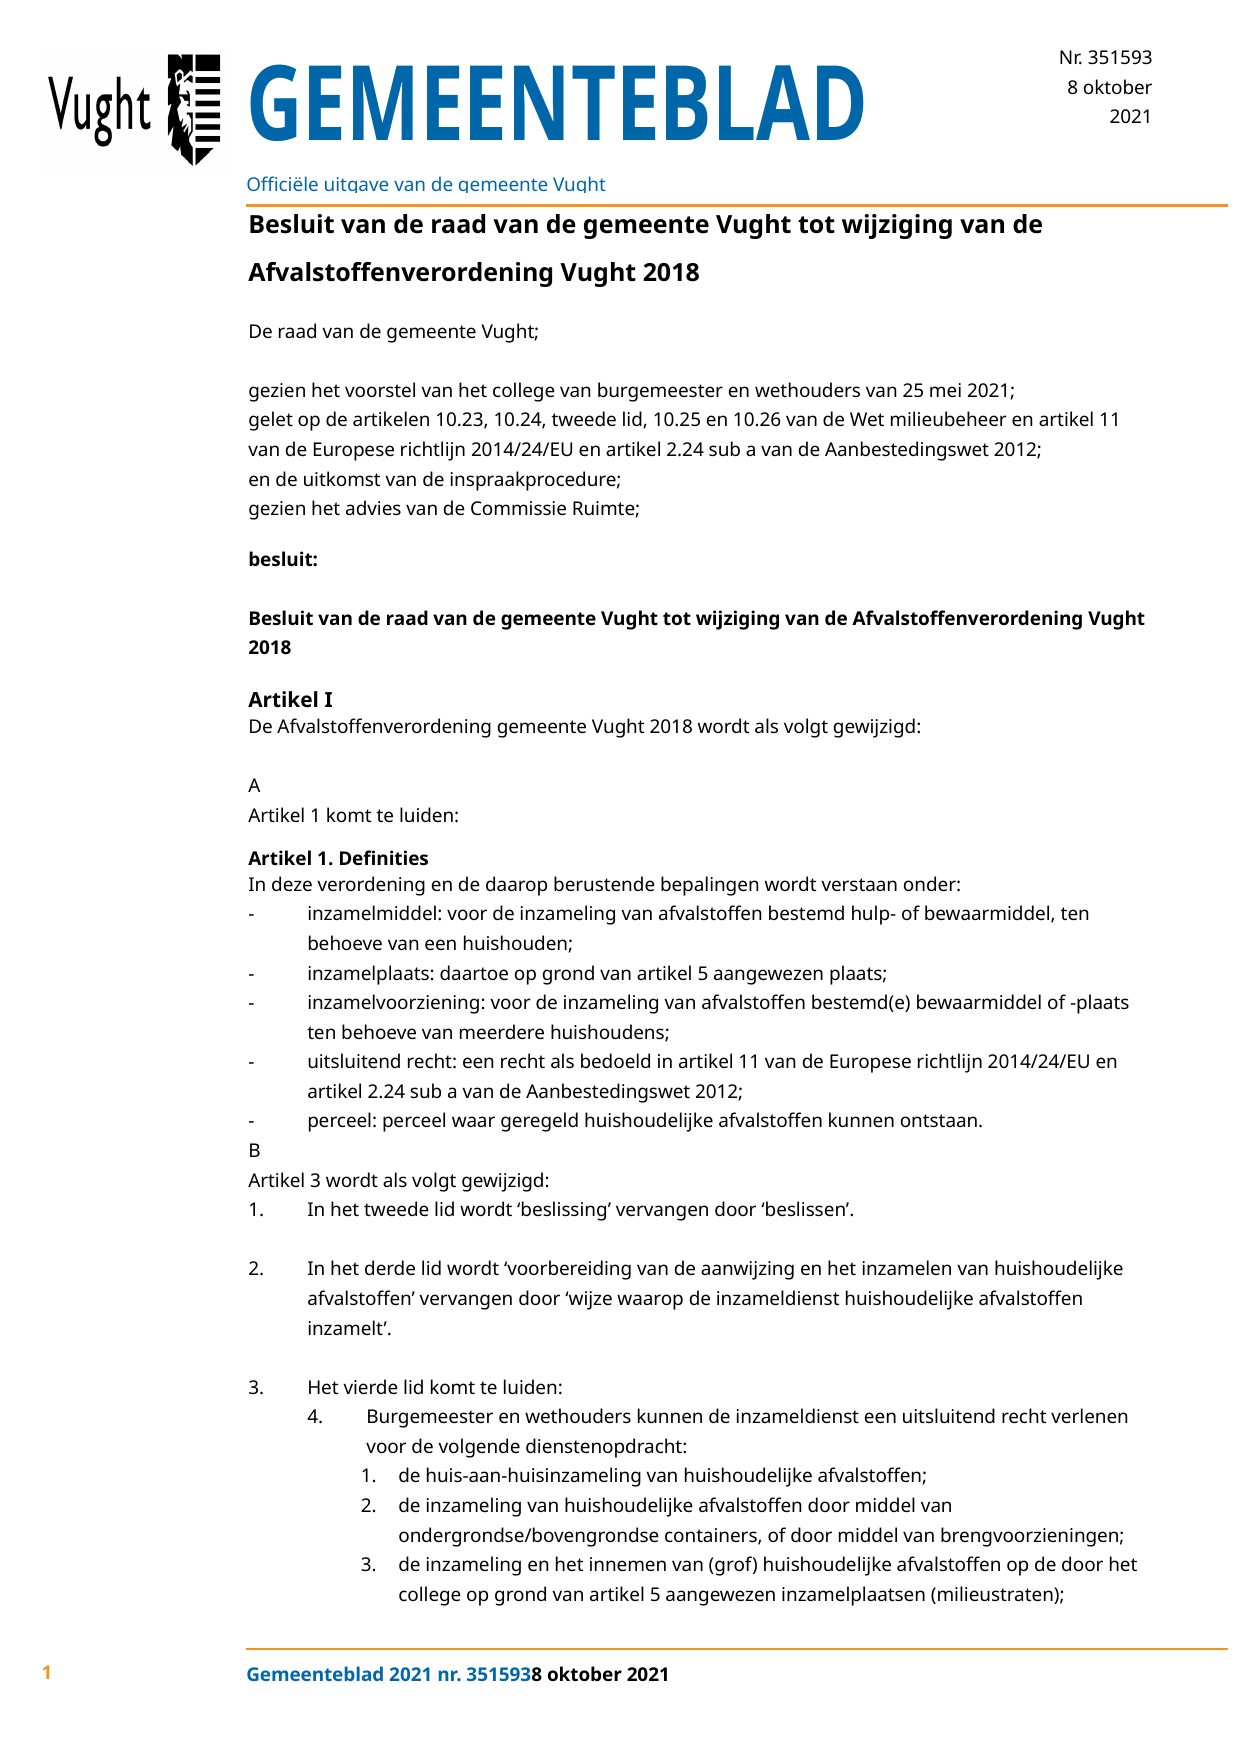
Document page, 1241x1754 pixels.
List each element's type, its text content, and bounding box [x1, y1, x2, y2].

list Burgemeester en wethouders kunnen de inzameldienst een uitsluitend recht verlenen voor de volgende dienstenopdracht: [307, 1403, 1152, 1459]
text Artikel 1. Definities [248, 845, 1152, 871]
text gezien het voorstel van het college van burgemeester en wethouders van 25 mei 2021; [248, 377, 1152, 403]
text De raad van de gemeente Vught; [248, 318, 1152, 344]
text A [248, 772, 1152, 798]
list de huis-aan-huisinzameling van huishoudelijke afvalstoffen; [361, 1463, 1152, 1488]
text en de uitkomst van de inspraakprocedure; [248, 466, 1152, 492]
list Het vierde lid komt te luiden: [248, 1374, 1152, 1399]
text Artikel 3 wordt als volgt gewijzigd: [248, 1167, 1152, 1192]
text B [248, 1137, 1152, 1163]
text Artikel I [248, 685, 1152, 713]
list In het derde lid wordt ‘voorbereiding van de aanwijzing en het inzamelen van huishoudelijke afvalstoffen’ vervangen door ‘wijze waarop de inzameldienst huishoudelijke afvalstoffen inzamelt’. [248, 1256, 1152, 1340]
list de inzameling en het innemen van (grof) huishoudelijke afvalstoffen op de door het college op grond van artikel 5 aangewezen inzamelplaatsen (milieustraten); [361, 1551, 1152, 1607]
text De Afvalstoffenverordening gemeente Vught 2018 wordt als volgt gewijzigd: [248, 713, 1152, 739]
text besluit: [248, 546, 1152, 571]
list de inzameling van huishoudelijke afvalstoffen door middel van ondergrondse/bovengrondse containers, of door middel van brengvoorzieningen; [361, 1492, 1152, 1547]
list inzamelmiddel: voor de inzameling van afvalstoffen bestemd hulp- of bewaarmiddel, ten behoeve van een huishouden; [248, 901, 1152, 956]
text Besluit van de raad van de gemeente Vught tot wijziging van de Afvalstoffenverordening Vught 2018 [248, 207, 1152, 288]
text In deze verordening en de daarop berustende bepalingen wordt verstaan onder: [248, 871, 1152, 897]
picture [41, 47, 231, 172]
text Besluit van de raad van de gemeente Vught tot wijziging van de Afvalstoffenverordening Vught 2018 [248, 605, 1152, 660]
list In het tweede lid wordt ‘beslissing’ vervangen door ‘beslissen’. [248, 1196, 1152, 1222]
text Artikel 1 komt te luiden: [248, 802, 1152, 828]
list perceel: perceel waar geregeld huishoudelijke afvalstoffen kunnen ontstaan. [248, 1108, 1152, 1133]
list inzamelplaats: daartoe op grond van artikel 5 aangewezen plaats; [248, 960, 1152, 985]
list inzamelvoorziening: voor de inzameling van afvalstoffen bestemd(e) bewaarmiddel of -plaats ten behoeve van meerdere huishoudens; [248, 989, 1152, 1044]
list uitsluitend recht: een recht als bedoeld in artikel 11 van de Europese richtlijn 2014/24/EU en artikel 2.24 sub a van de Aanbestedingswet 2012; [248, 1048, 1152, 1104]
text gezien het advies van de Commissie Ruimte; [248, 495, 1152, 521]
text gelet op de artikelen 10.23, 10.24, tweede lid, 10.25 en 10.26 van de Wet milieubeheer en artikel 11 van de Europese richtlijn 2014/24/EU en artikel 2.24 sub a van de Aanbestedingswet 2012; [248, 407, 1152, 462]
